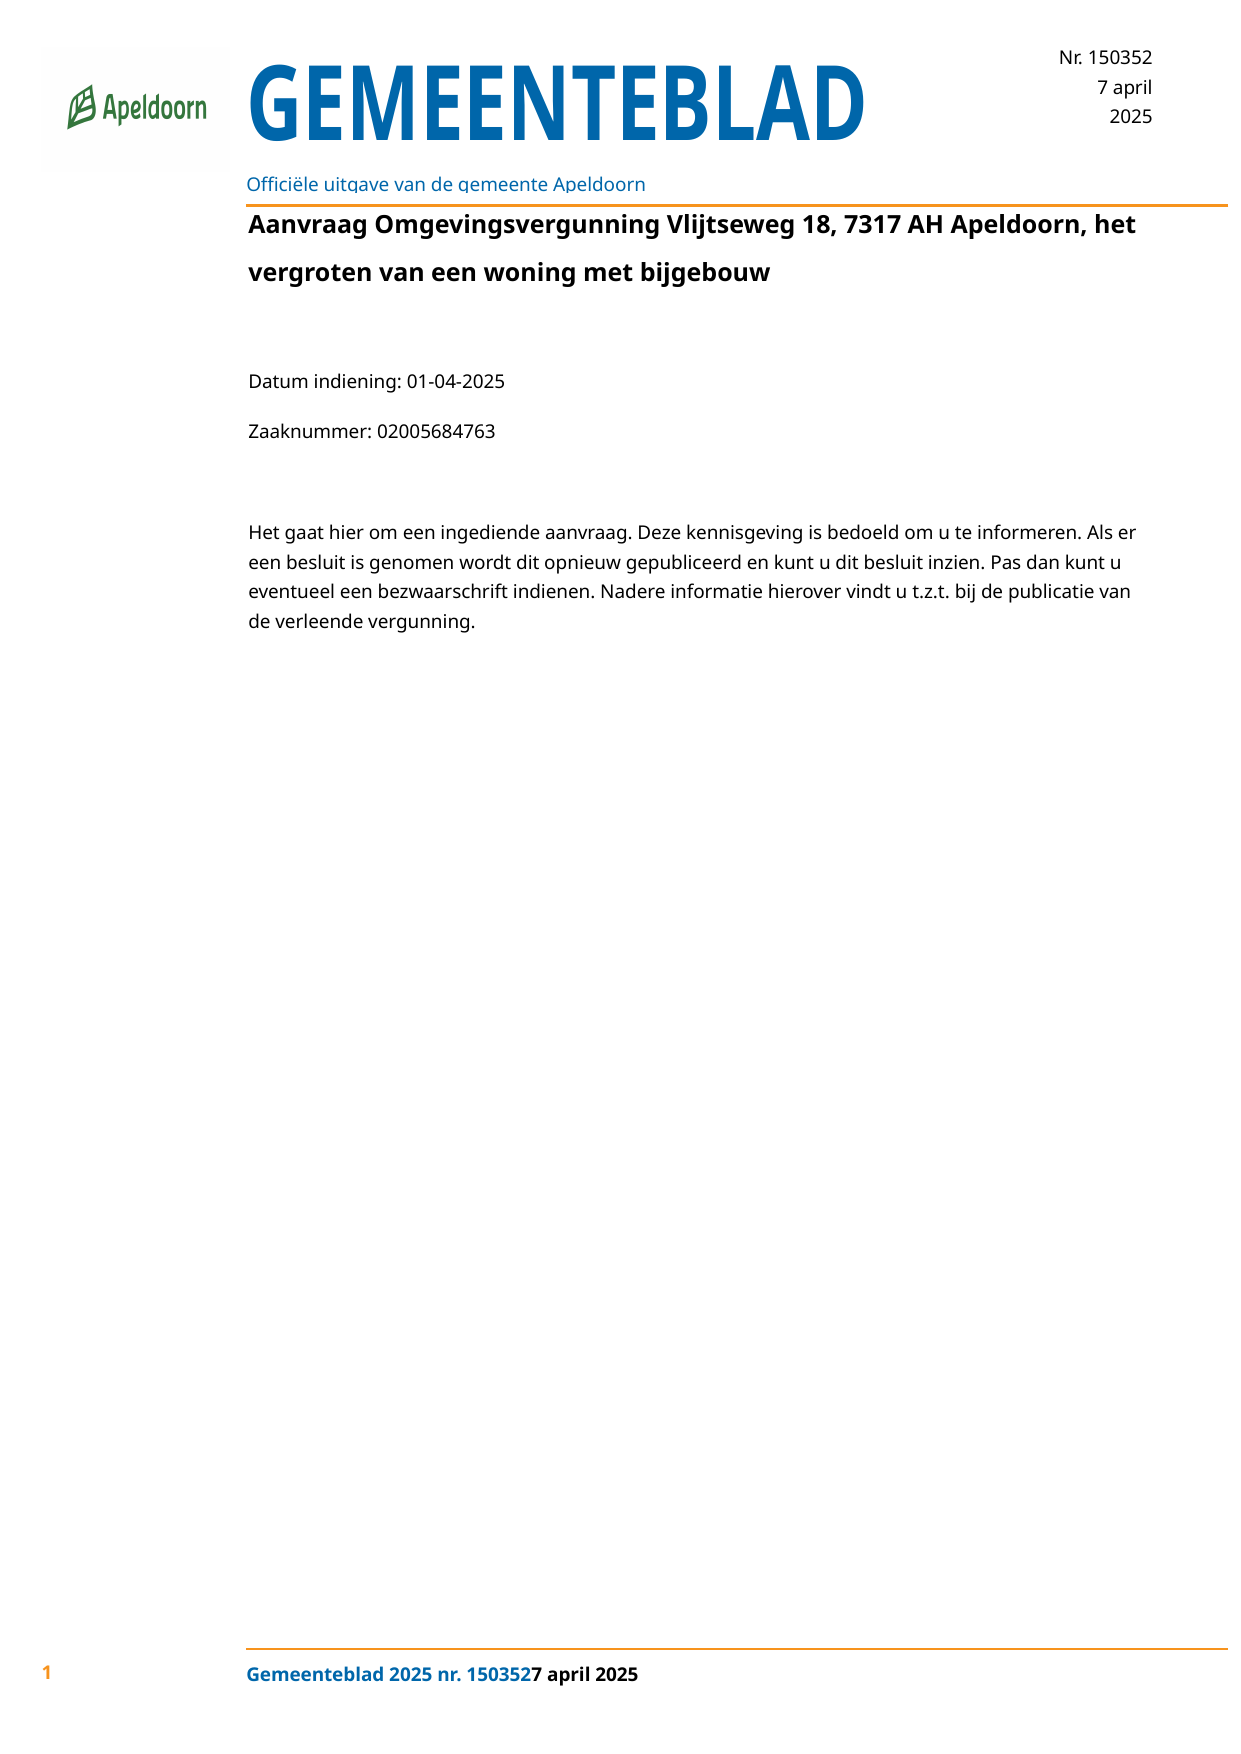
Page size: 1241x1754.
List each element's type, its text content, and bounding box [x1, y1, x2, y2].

text Datum indiening: 01-04-2025 [248, 368, 1152, 394]
text Aanvraag Omgevingsvergunning Vlijtseweg 18, 7317 AH Apeldoorn, het vergroten van een woning met bijgebouw [248, 207, 1152, 288]
text Zaaknummer: 02005684763 [248, 419, 1152, 444]
picture [41, 47, 231, 172]
text Het gaat hier om een ingediende aanvraag. Deze kennisgeving is bedoeld om u te informeren. Als er een besluit is genomen wordt dit opnieuw gepubliceerd en kunt u dit besluit inzien. Pas dan kunt u eventueel een bezwaarschrift indienen. Nadere informatie hierover vindt u t.z.t. bij de publicatie van de verleende vergunning. [248, 519, 1152, 634]
